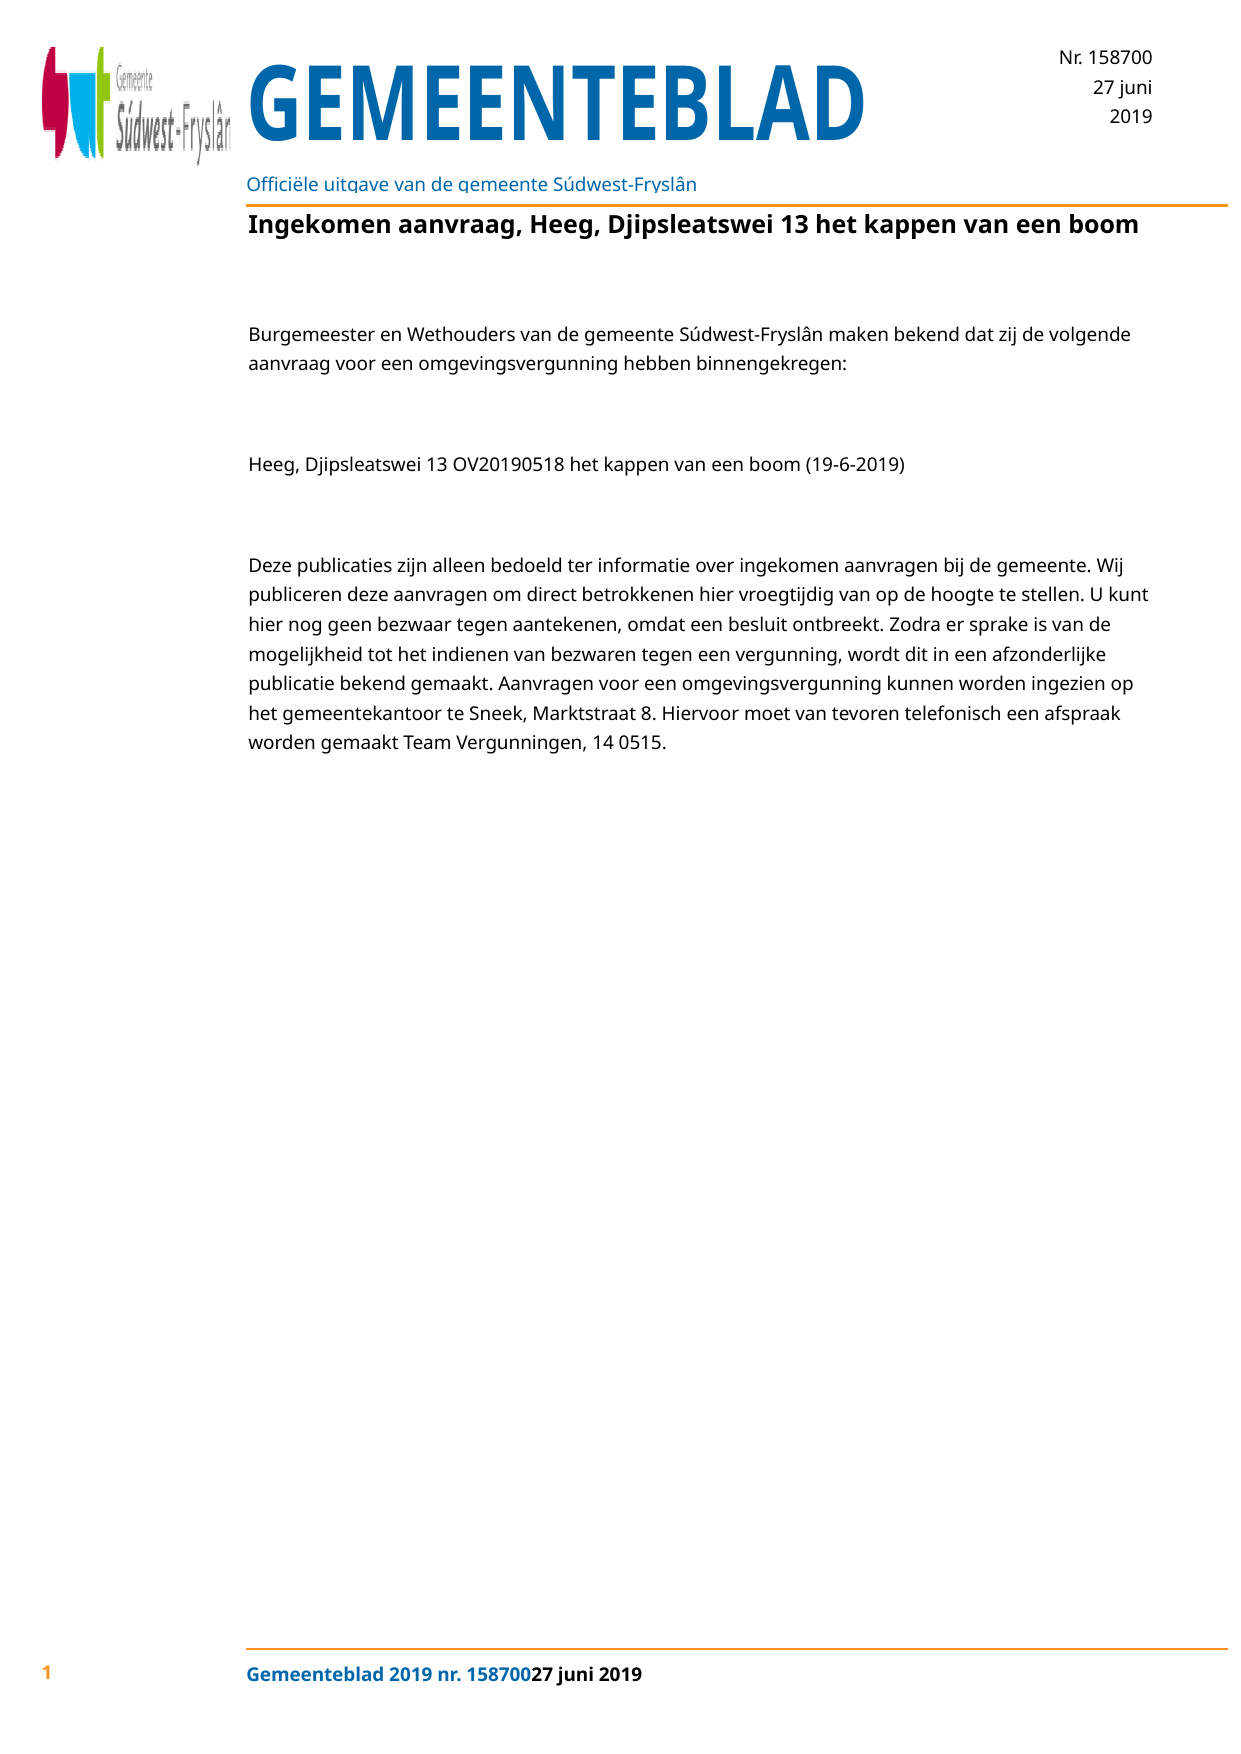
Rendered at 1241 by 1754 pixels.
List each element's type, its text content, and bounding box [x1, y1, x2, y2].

text Burgemeester en Wethouders van de gemeente Súdwest-Fryslân maken bekend dat zij de volgende aanvraag voor een omgevingsvergunning hebben binnengekregen: [248, 321, 1152, 376]
picture [41, 47, 231, 172]
text Heeg, Djipsleatswei 13 OV20190518 het kappen van een boom (19-6-2019) [248, 451, 1152, 477]
text Deze publicaties zijn alleen bedoeld ter informatie over ingekomen aanvragen bij de gemeente. Wij publiceren deze aanvragen om direct betrokkenen hier vroegtijdig van op de hoogte te stellen. U kunt hier nog geen bezwaar tegen aantekenen, omdat een besluit ontbreekt. Zodra er sprake is van de mogelijkheid tot het indienen van bezwaren tegen een vergunning, wordt dit in een afzonderlijke publicatie bekend gemaakt. Aanvragen voor een omgevingsvergunning kunnen worden ingezien op het gemeentekantoor te Sneek, Marktstraat 8. Hiervoor moet van tevoren telefonisch een afspraak worden gemaakt Team Vergunningen, 14 0515. [248, 552, 1152, 755]
text Ingekomen aanvraag, Heeg, Djipsleatswei 13 het kappen van een boom [248, 207, 1152, 241]
